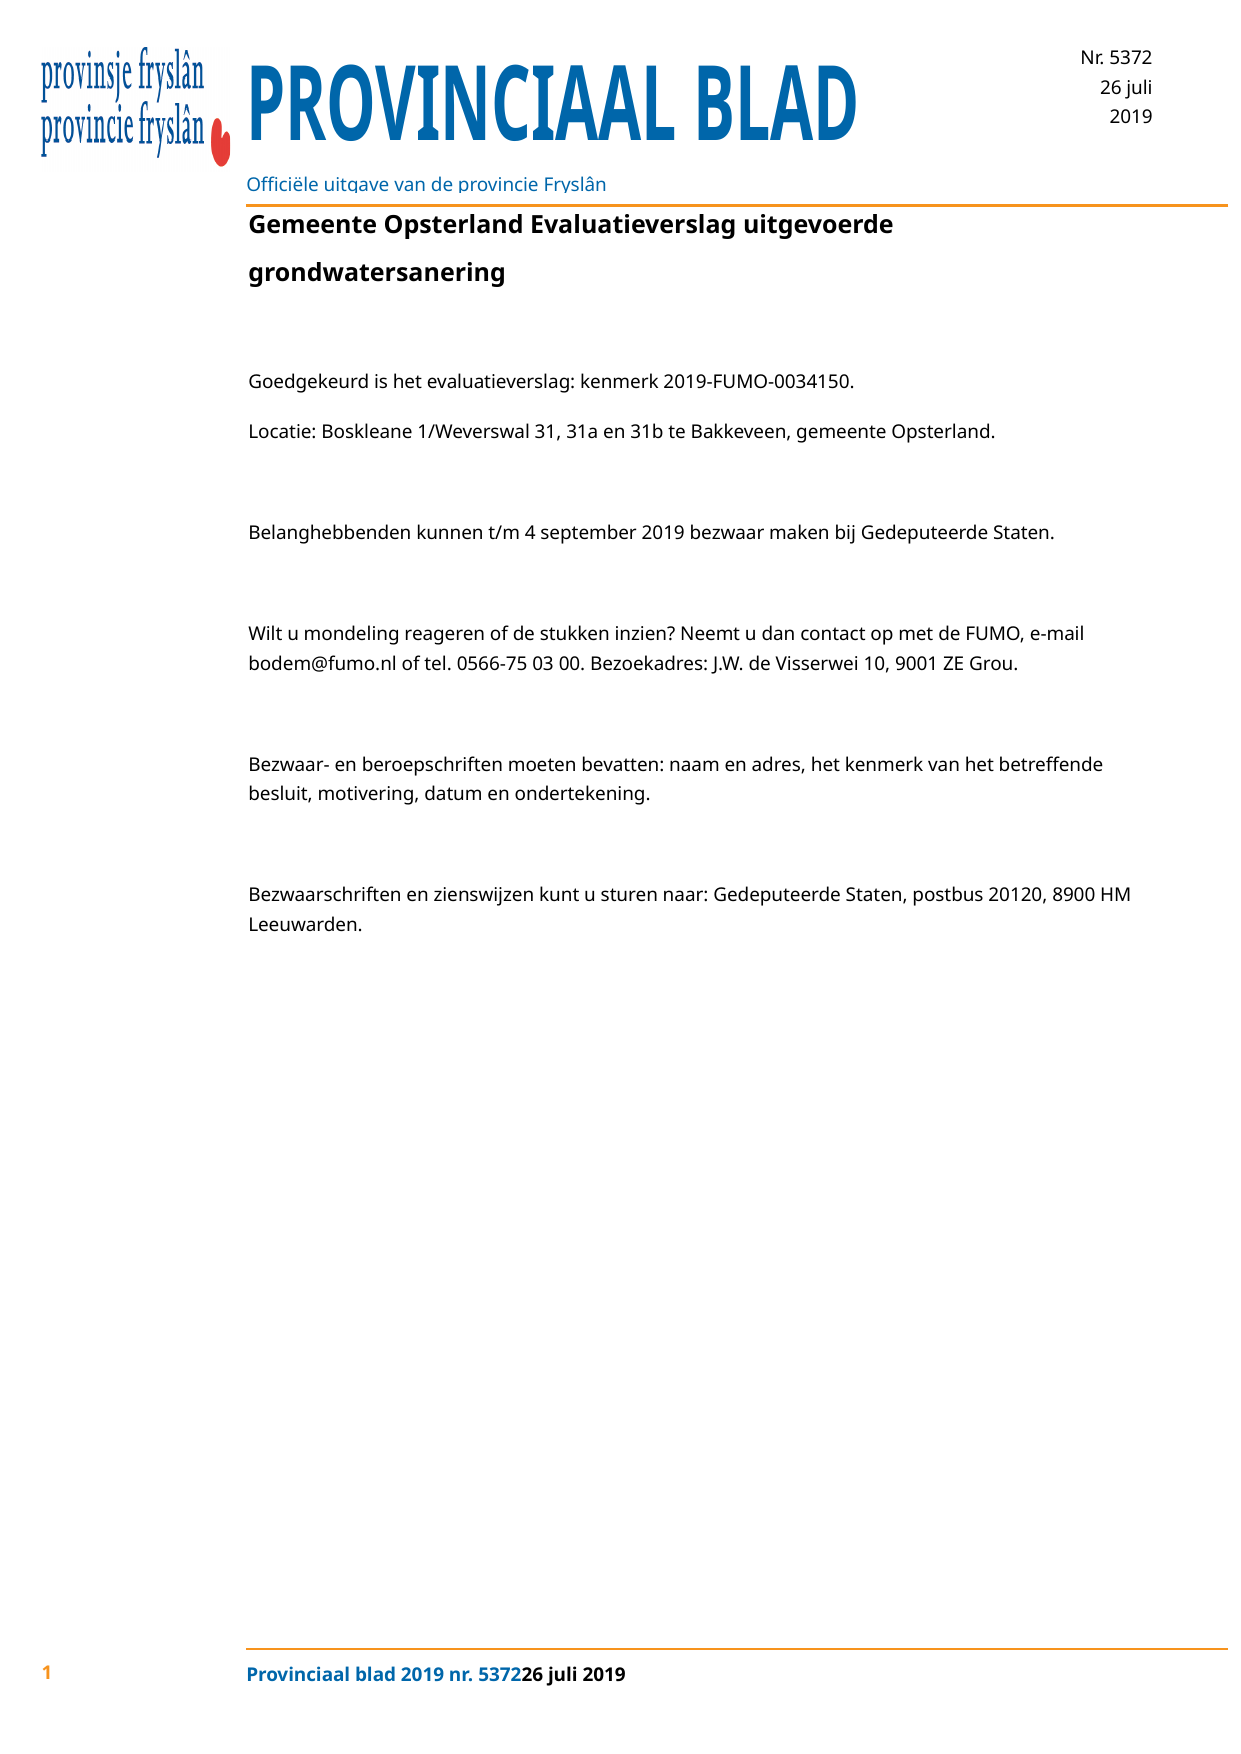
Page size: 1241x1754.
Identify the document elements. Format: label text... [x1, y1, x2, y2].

text Gemeente Opsterland Evaluatieverslag uitgevoerde grondwatersanering [248, 207, 1152, 288]
text Bezwaarschriften en zienswijzen kunt u sturen naar: Gedeputeerde Staten, postbus 20120, 8900 HM Leeuwarden. [248, 881, 1152, 937]
text Goedgekeurd is het evaluatieverslag: kenmerk 2019-FUMO-0034150. [248, 368, 1152, 394]
text Bezwaar- en beroepschriften moeten bevatten: naam en adres, het kenmerk van het betreffende besluit, motivering, datum en ondertekening. [248, 751, 1152, 806]
text Wilt u mondeling reageren of de stukken inzien? Neemt u dan contact op met de FUMO, e-mail bodem@fumo.nl of tel. 0566-75 03 00. Bezoekadres: J.W. de Visserwei 10, 9001 ZE Grou. [248, 620, 1152, 676]
picture [41, 47, 231, 172]
text Belanghebbenden kunnen t/m 4 september 2019 bezwaar maken bij Gedeputeerde Staten. [248, 519, 1152, 545]
text Locatie: Boskleane 1/Weverswal 31, 31a en 31b te Bakkeveen, gemeente Opsterland. [248, 419, 1152, 444]
